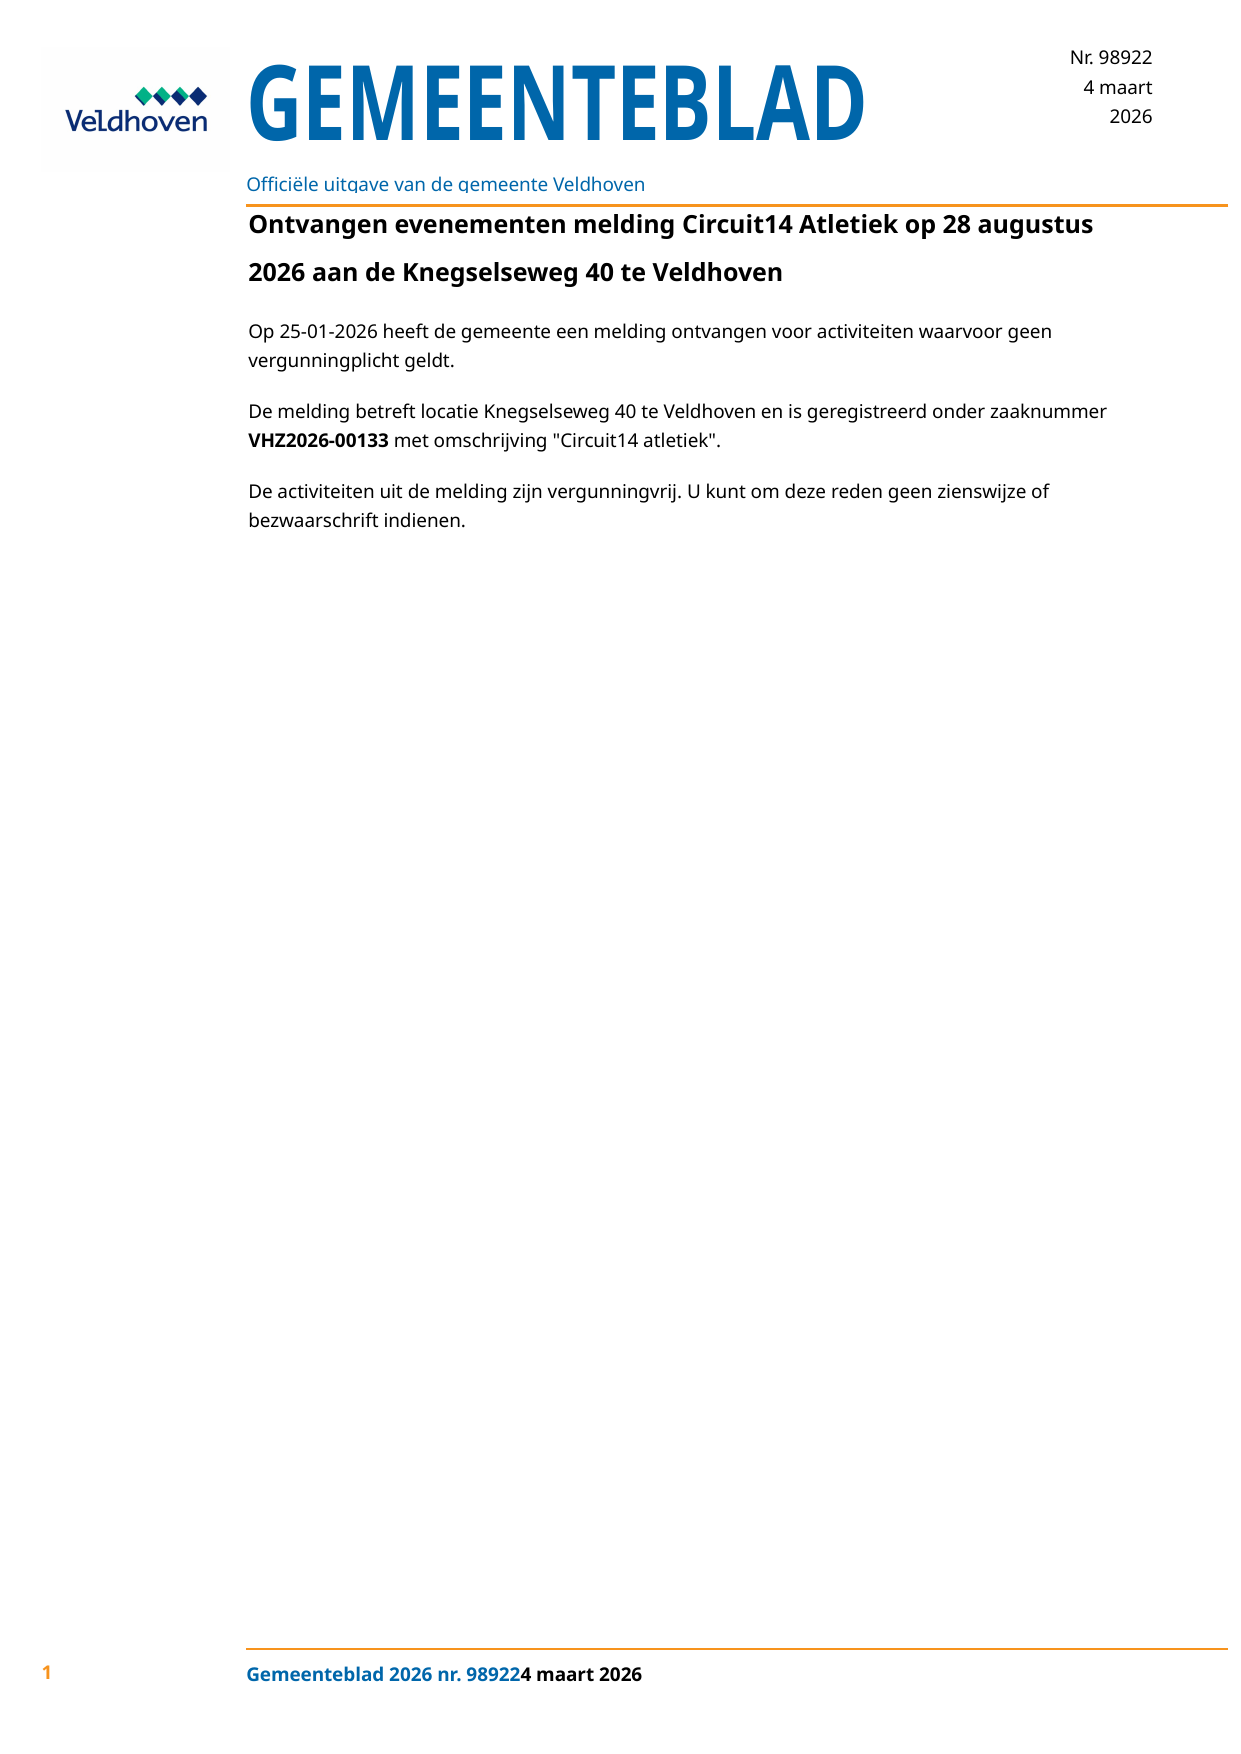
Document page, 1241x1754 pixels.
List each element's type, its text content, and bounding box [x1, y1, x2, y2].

text De activiteiten uit de melding zijn vergunningvrij. U kunt om deze reden geen zienswijze of bezwaarschrift indienen. [248, 478, 1152, 533]
picture [41, 47, 231, 172]
text Op 25-01-2026 heeft de gemeente een melding ontvangen voor activiteiten waarvoor geen vergunningplicht geldt. [248, 318, 1152, 373]
text Ontvangen evenementen melding Circuit14 Atletiek op 28 augustus 2026 aan de Knegselseweg 40 te Veldhoven [248, 207, 1152, 288]
text De melding betreft locatie Knegselseweg 40 te Veldhoven en is geregistreerd onder zaaknummer VHZ2026-00133 met omschrijving "Circuit14 atletiek". [248, 398, 1152, 453]
